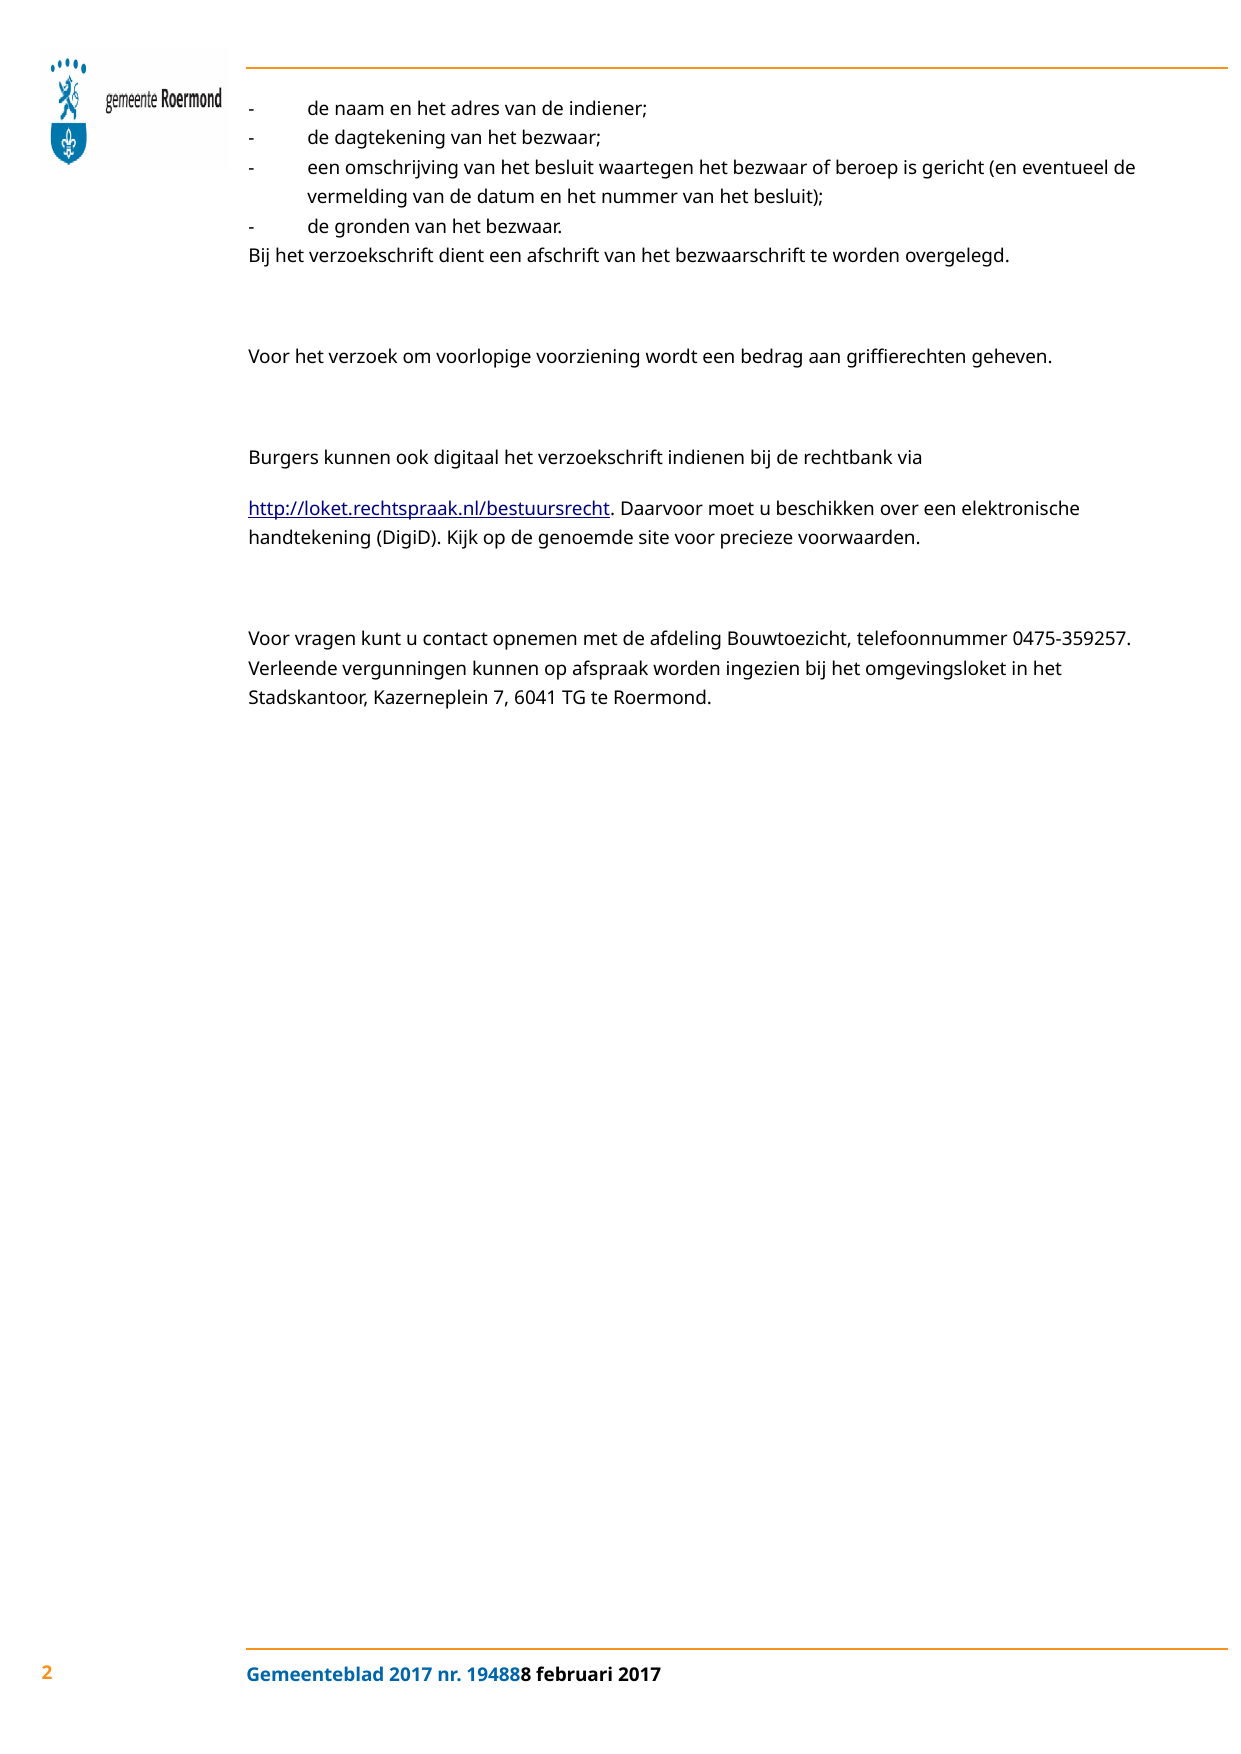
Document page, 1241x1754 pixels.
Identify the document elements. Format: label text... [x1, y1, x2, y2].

list de dagtekening van het bezwaar; [248, 124, 1152, 150]
text Voor het verzoek om voorlopige voorziening wordt een bedrag aan griffierechten geheven. [248, 343, 1152, 369]
picture [41, 47, 231, 172]
text Voor vragen kunt u contact opnemen met de afdeling Bouwtoezicht, telefoonnummer 0475-359257. Verleende vergunningen kunnen op afspraak worden ingezien bij het omgevingsloket in het Stadskantoor, Kazerneplein 7, 6041 TG te Roermond. [248, 625, 1152, 710]
text http://loket.rechtspraak.nl/bestuursrecht. Daarvoor moet u beschikken over een elektronische handtekening (DigiD). Kijk op de genoemde site voor precieze voorwaarden. [248, 495, 1152, 550]
list de gronden van het bezwaar. [248, 213, 1152, 239]
text Burgers kunnen ook digitaal het verzoekschrift indienen bij de rechtbank via [248, 444, 1152, 470]
text Bij het verzoekschrift dient een afschrift van het bezwaarschrift te worden overgelegd. [248, 243, 1152, 268]
list een omschrijving van het besluit waartegen het bezwaar of beroep is gericht (en eventueel de vermelding van de datum en het nummer van het besluit); [248, 154, 1152, 209]
list de naam en het adres van de indiener; [248, 95, 1152, 121]
